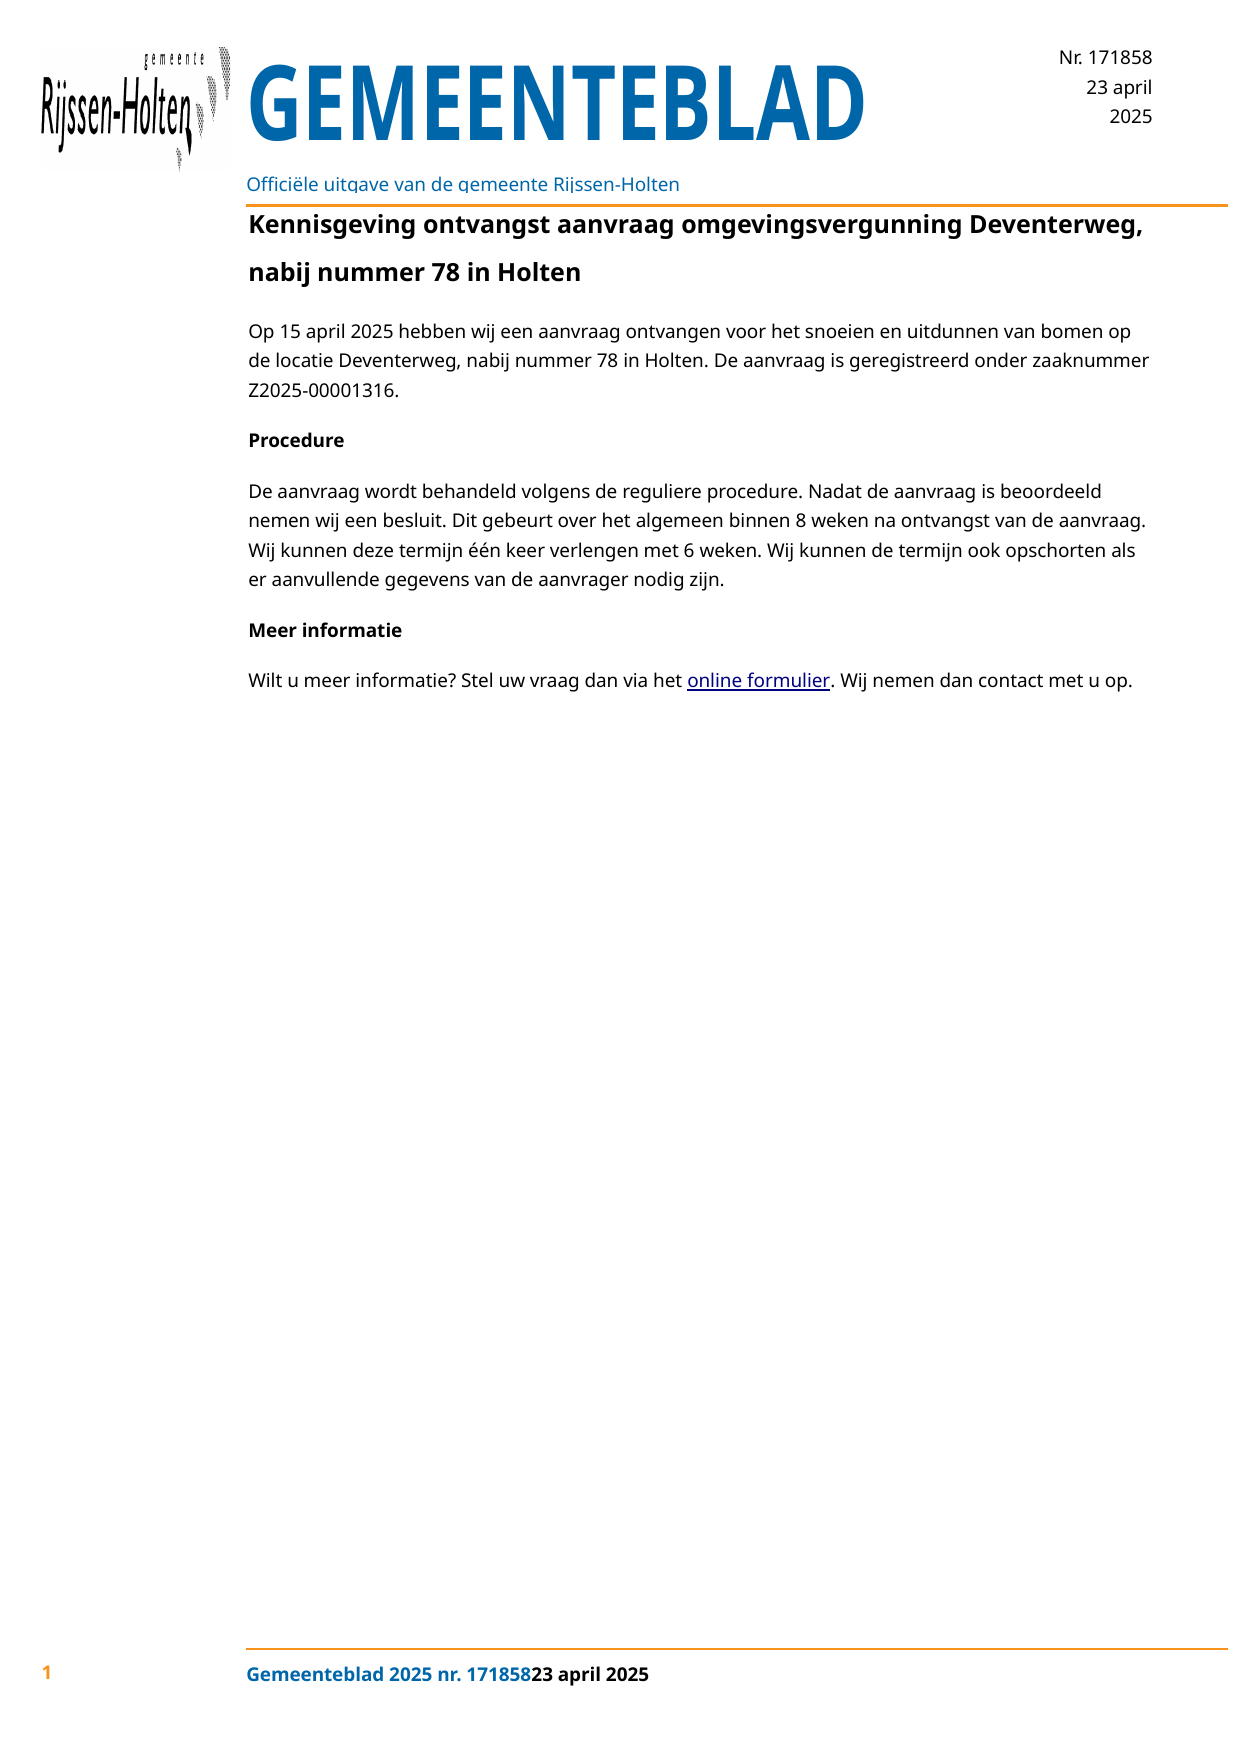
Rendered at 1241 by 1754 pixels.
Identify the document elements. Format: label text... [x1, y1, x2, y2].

picture [41, 47, 231, 172]
text Meer informatie [248, 617, 1152, 643]
text Procedure [248, 427, 1152, 453]
text Op 15 april 2025 hebben wij een aanvraag ontvangen voor het snoeien en uitdunnen van bomen op de locatie Deventerweg, nabij nummer 78 in Holten. De aanvraag is geregistreerd onder zaaknummer Z2025-00001316. [248, 318, 1152, 403]
text Wilt u meer informatie? Stel uw vraag dan via het online formulier. Wij nemen dan contact met u op. [248, 667, 1152, 693]
text De aanvraag wordt behandeld volgens de reguliere procedure. Nadat de aanvraag is beoordeeld nemen wij een besluit. Dit gebeurt over het algemeen binnen 8 weken na ontvangst van de aanvraag. Wij kunnen deze termijn één keer verlengen met 6 weken. Wij kunnen de termijn ook opschorten als er aanvullende gegevens van de aanvrager nodig zijn. [248, 478, 1152, 592]
text Kennisgeving ontvangst aanvraag omgevingsvergunning Deventerweg, nabij nummer 78 in Holten [248, 207, 1152, 288]
